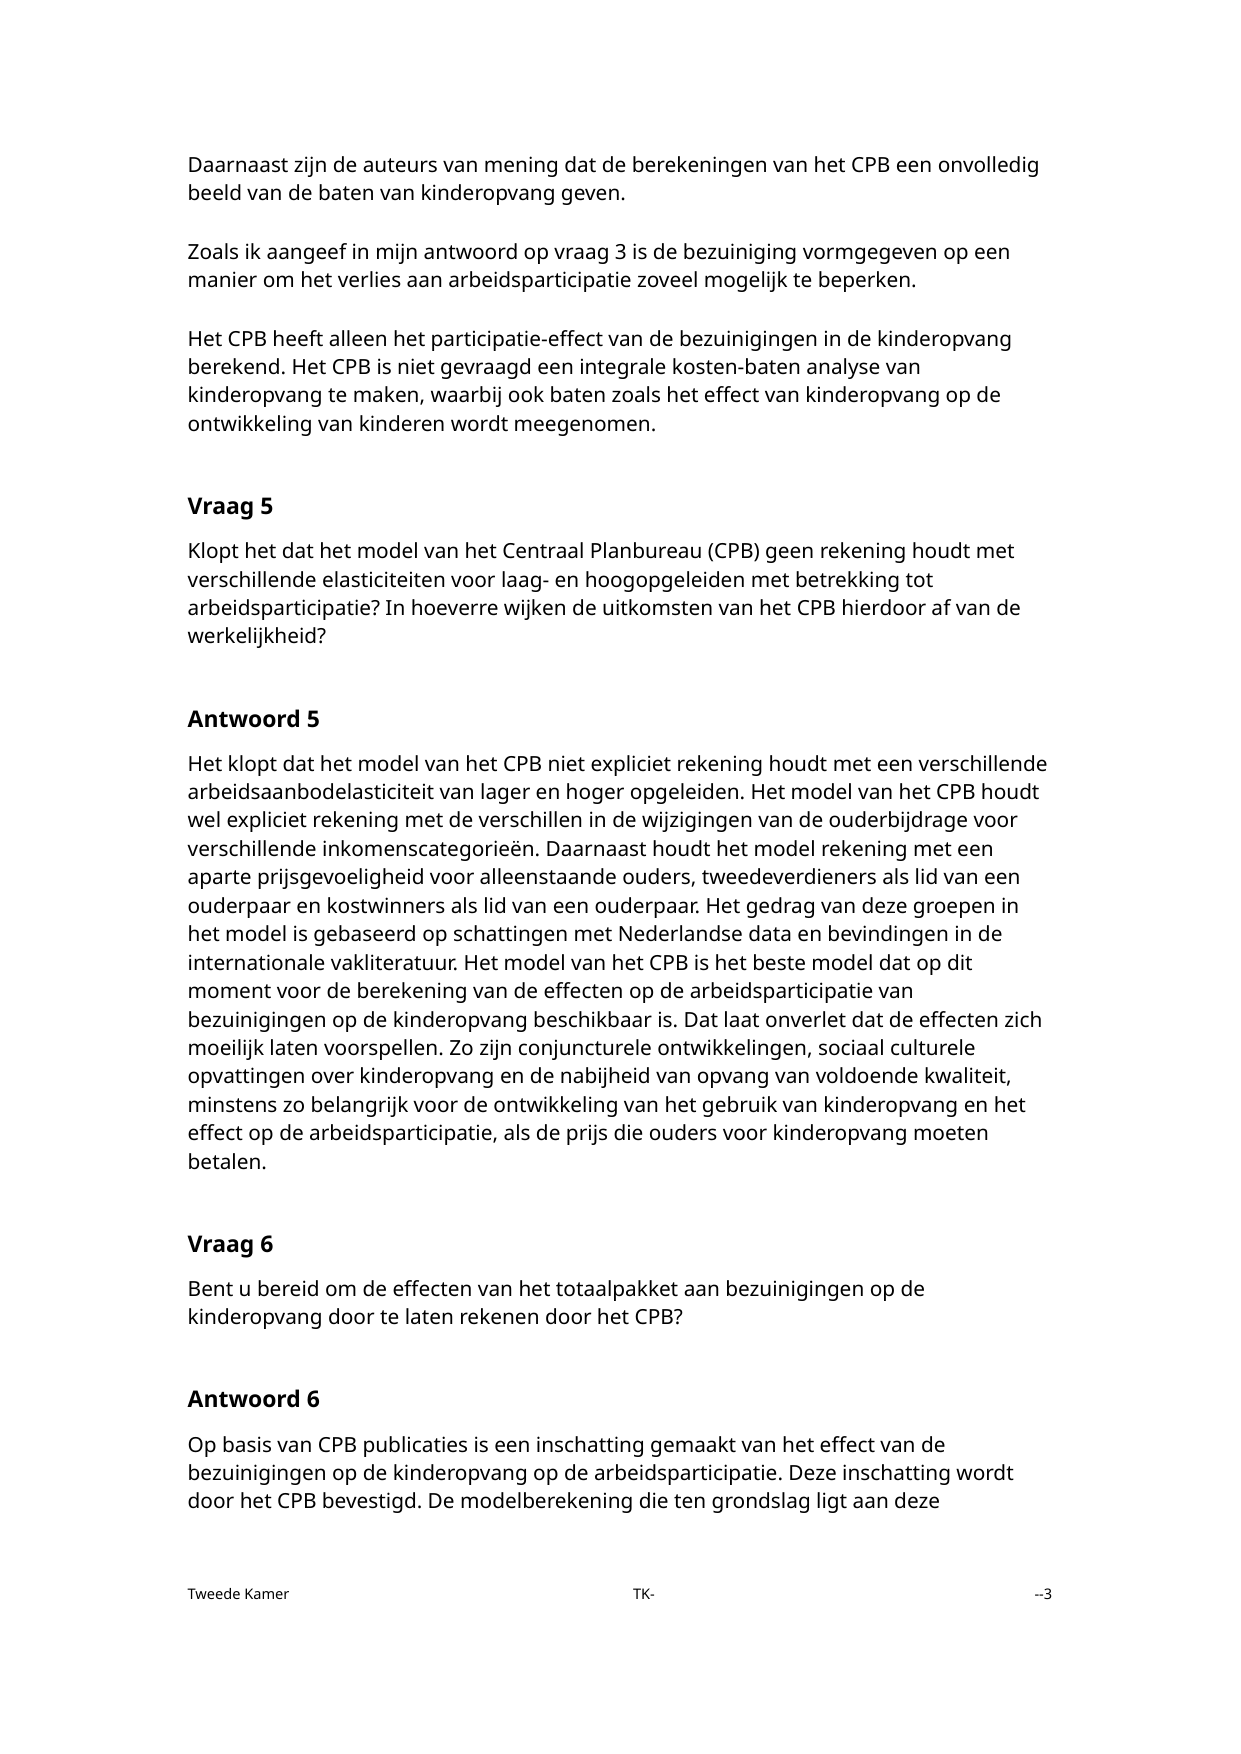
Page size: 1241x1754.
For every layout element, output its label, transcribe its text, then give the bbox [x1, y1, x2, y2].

text Bent u bereid om de effecten van het totaalpakket aan bezuinigingen op de kinderopvang door te laten rekenen door het CPB? [187, 1274, 1053, 1331]
subtitle Vraag 5 [187, 490, 1053, 521]
subtitle Antwoord 6 [187, 1383, 1053, 1415]
text Het klopt dat het model van het CPB niet expliciet rekening houdt met een verschillende arbeidsaanbodelasticiteit van lager en hoger opgeleiden. Het model van het CPB houdt wel expliciet rekening met de verschillen in de wijzigingen van de ouderbijdrage voor verschillende inkomenscategorieën. Daarnaast houdt het model rekening met een aparte prijsgevoeligheid voor alleenstaande ouders, tweedeverdieners als lid van een ouderpaar en kostwinners als lid van een ouderpaar. Het gedrag van deze groepen in het model is gebaseerd op schattingen met Nederlandse data en bevindingen in de internationale vakliteratuur. Het model van het CPB is het beste model dat op dit moment voor de berekening van de effecten op de arbeidsparticipatie van bezuinigingen op de kinderopvang beschikbaar is. Dat laat onverlet dat de effecten zich moeilijk laten voorspellen. Zo zijn conjuncturele ontwikkelingen, sociaal culturele opvattingen over kinderopvang en de nabijheid van opvang van voldoende kwaliteit, minstens zo belangrijk voor de ontwikkeling van het gebruik van kinderopvang en het effect op de arbeidsparticipatie, als de prijs die ouders voor kinderopvang moeten betalen. [187, 749, 1053, 1175]
subtitle Vraag 6 [187, 1228, 1053, 1259]
text Het CPB heeft alleen het participatie-effect van de bezuinigingen in de kinderopvang berekend. Het CPB is niet gevraagd een integrale kosten-baten analyse van kinderopvang te maken, waarbij ook baten zoals het effect van kinderopvang op de ontwikkeling van kinderen wordt meegenomen. [187, 324, 1053, 437]
text Op basis van CPB publicaties is een inschatting gemaakt van het effect van de bezuinigingen op de kinderopvang op de arbeidsparticipatie. Deze inschatting wordt door het CPB bevestigd. De modelberekening die ten grondslag ligt aan deze [187, 1430, 1053, 1515]
text Daarnaast zijn de auteurs van mening dat de berekeningen van het CPB een onvolledig beeld van de baten van kinderopvang geven. [187, 150, 1053, 207]
text Zoals ik aangeef in mijn antwoord op vraag 3 is de bezuiniging vormgegeven op een manier om het verlies aan arbeidsparticipatie zoveel mogelijk te beperken. [187, 237, 1053, 294]
text Klopt het dat het model van het Centraal Planbureau (CPB) geen rekening houdt met verschillende elasticiteiten voor laag- en hoogopgeleiden met betrekking tot arbeidsparticipatie? In hoeverre wijken de uitkomsten van het CPB hierdoor af van de werkelijkheid? [187, 536, 1053, 650]
subtitle Antwoord 5 [187, 702, 1053, 734]
